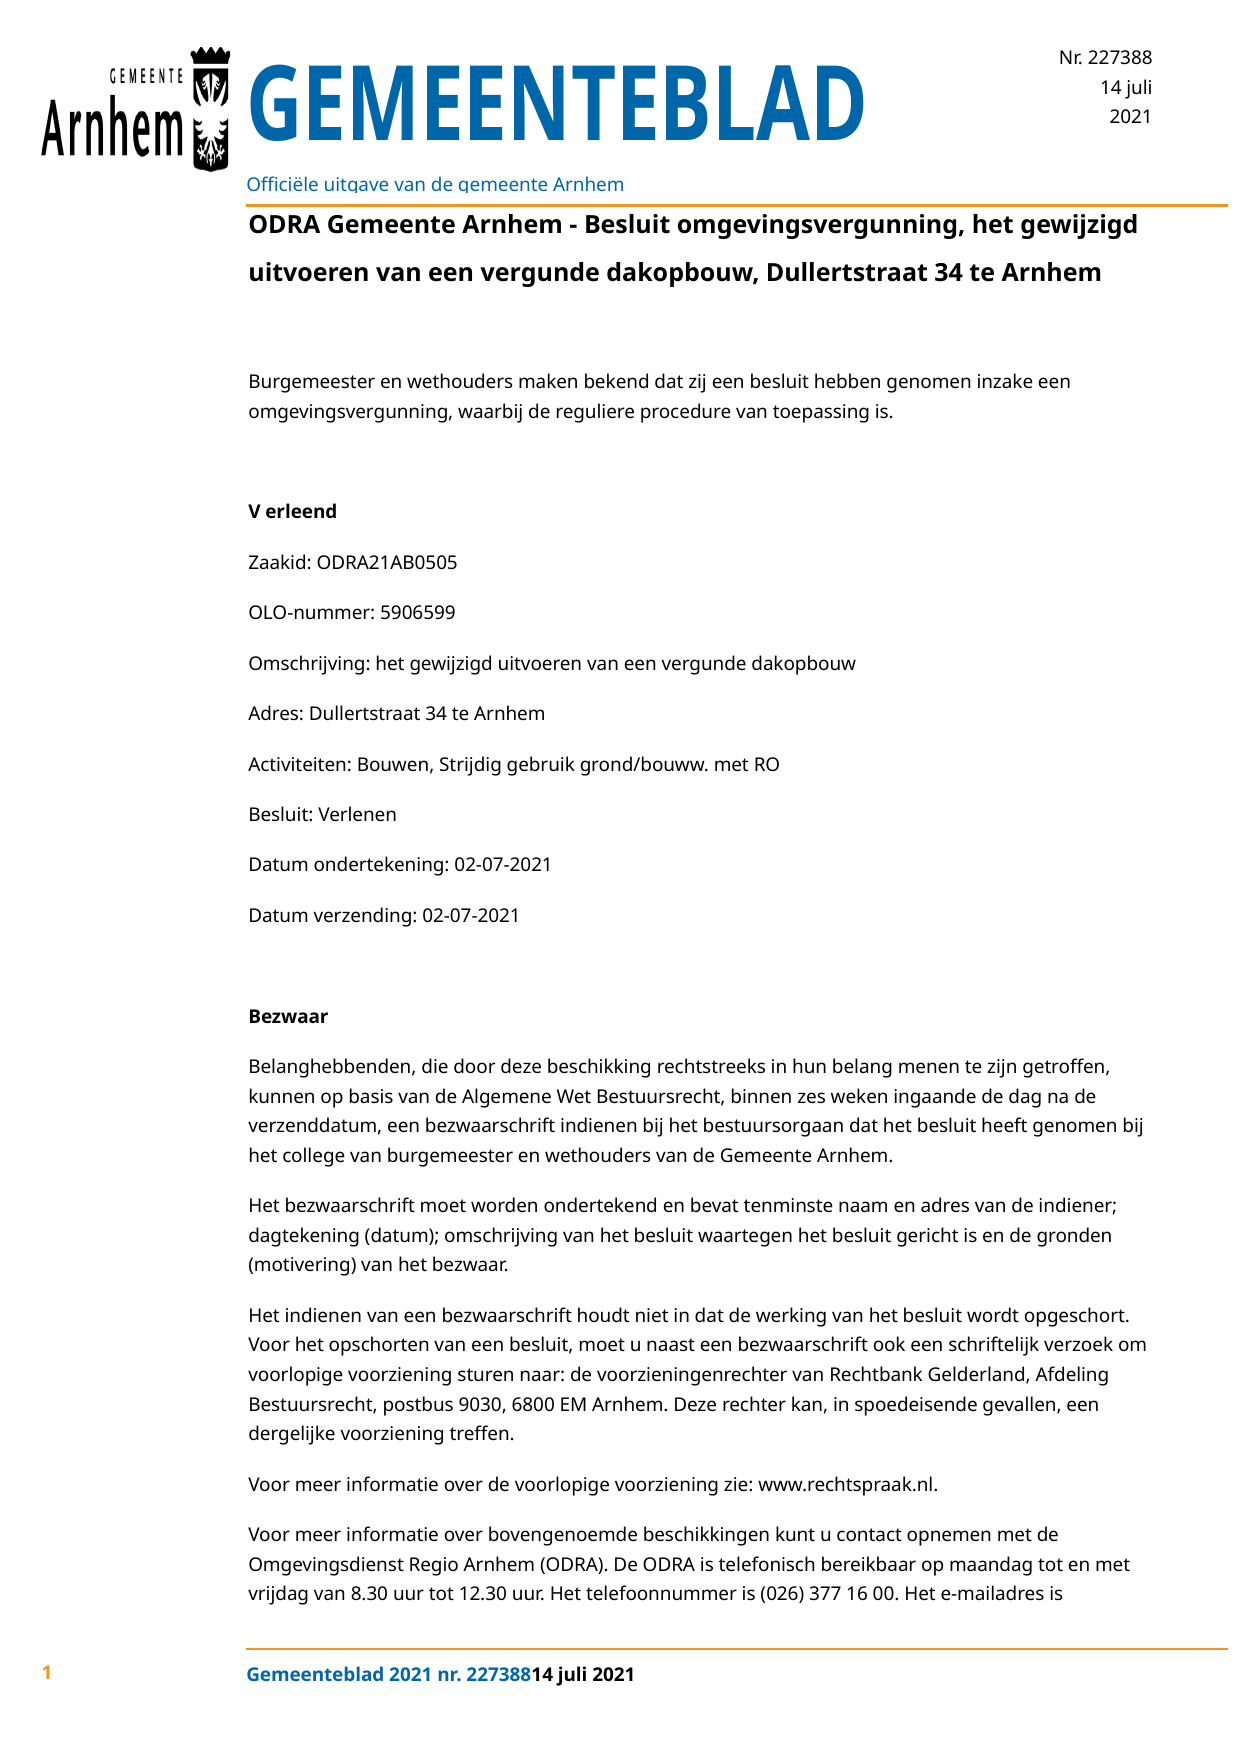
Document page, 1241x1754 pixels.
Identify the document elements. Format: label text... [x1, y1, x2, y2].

text Het indienen van een bezwaarschrift houdt niet in dat de werking van het besluit wordt opgeschort. Voor het opschorten van een besluit, moet u naast een bezwaarschrift ook een schriftelijk verzoek om voorlopige voorziening sturen naar: de voorzieningenrechter van Rechtbank Gelderland, Afdeling Bestuursrecht, postbus 9030, 6800 EM Arnhem. Deze rechter kan, in spoedeisende gevallen, een dergelijke voorziening treffen. [248, 1302, 1152, 1446]
text Belanghebbenden, die door deze beschikking rechtstreeks in hun belang menen te zijn getroffen, kunnen op basis van de Algemene Wet Bestuursrecht, binnen zes weken ingaande de dag na de verzenddatum, een bezwaarschrift indienen bij het bestuursorgaan dat het besluit heeft genomen bij het college van burgemeester en wethouders van de Gemeente Arnhem. [248, 1053, 1152, 1168]
text Omschrijving: het gewijzigd uitvoeren van een vergunde dakopbouw [248, 650, 1152, 676]
text V erleend [248, 499, 1152, 524]
picture [41, 47, 231, 172]
text Datum verzending: 02-07-2021 [248, 902, 1152, 928]
text Activiteiten: Bouwen, Strijdig gebruik grond/bouww. met RO [248, 751, 1152, 777]
text Zaakid: ODRA21AB0505 [248, 549, 1152, 575]
text Besluit: Verlenen [248, 801, 1152, 827]
text Bezwaar [248, 1003, 1152, 1029]
text OLO-nummer: 5906599 [248, 599, 1152, 625]
text Adres: Dullertstraat 34 te Arnhem [248, 700, 1152, 726]
text Datum ondertekening: 02-07-2021 [248, 852, 1152, 877]
text Voor meer informatie over bovengenoemde beschikkingen kunt u contact opnemen met de Omgevingsdienst Regio Arnhem (ODRA). De ODRA is telefonisch bereikbaar op maandag tot en met vrijdag van 8.30 uur tot 12.30 uur. Het telefoonnummer is (026) 377 16 00. Het e-mailadres is [248, 1521, 1152, 1606]
text Burgemeester en wethouders maken bekend dat zij een besluit hebben genomen inzake een omgevingsvergunning, waarbij de reguliere procedure van toepassing is. [248, 368, 1152, 424]
text ODRA Gemeente Arnhem - Besluit omgevingsvergunning, het gewijzigd uitvoeren van een vergunde dakopbouw, Dullertstraat 34 te Arnhem [248, 207, 1152, 288]
text Het bezwaarschrift moet worden ondertekend en bevat tenminste naam en adres van de indiener; dagtekening (datum); omschrijving van het besluit waartegen het besluit gericht is en de gronden (motivering) van het bezwaar. [248, 1192, 1152, 1277]
text Voor meer informatie over de voorlopige voorziening zie: www.rechtspraak.nl. [248, 1471, 1152, 1497]
